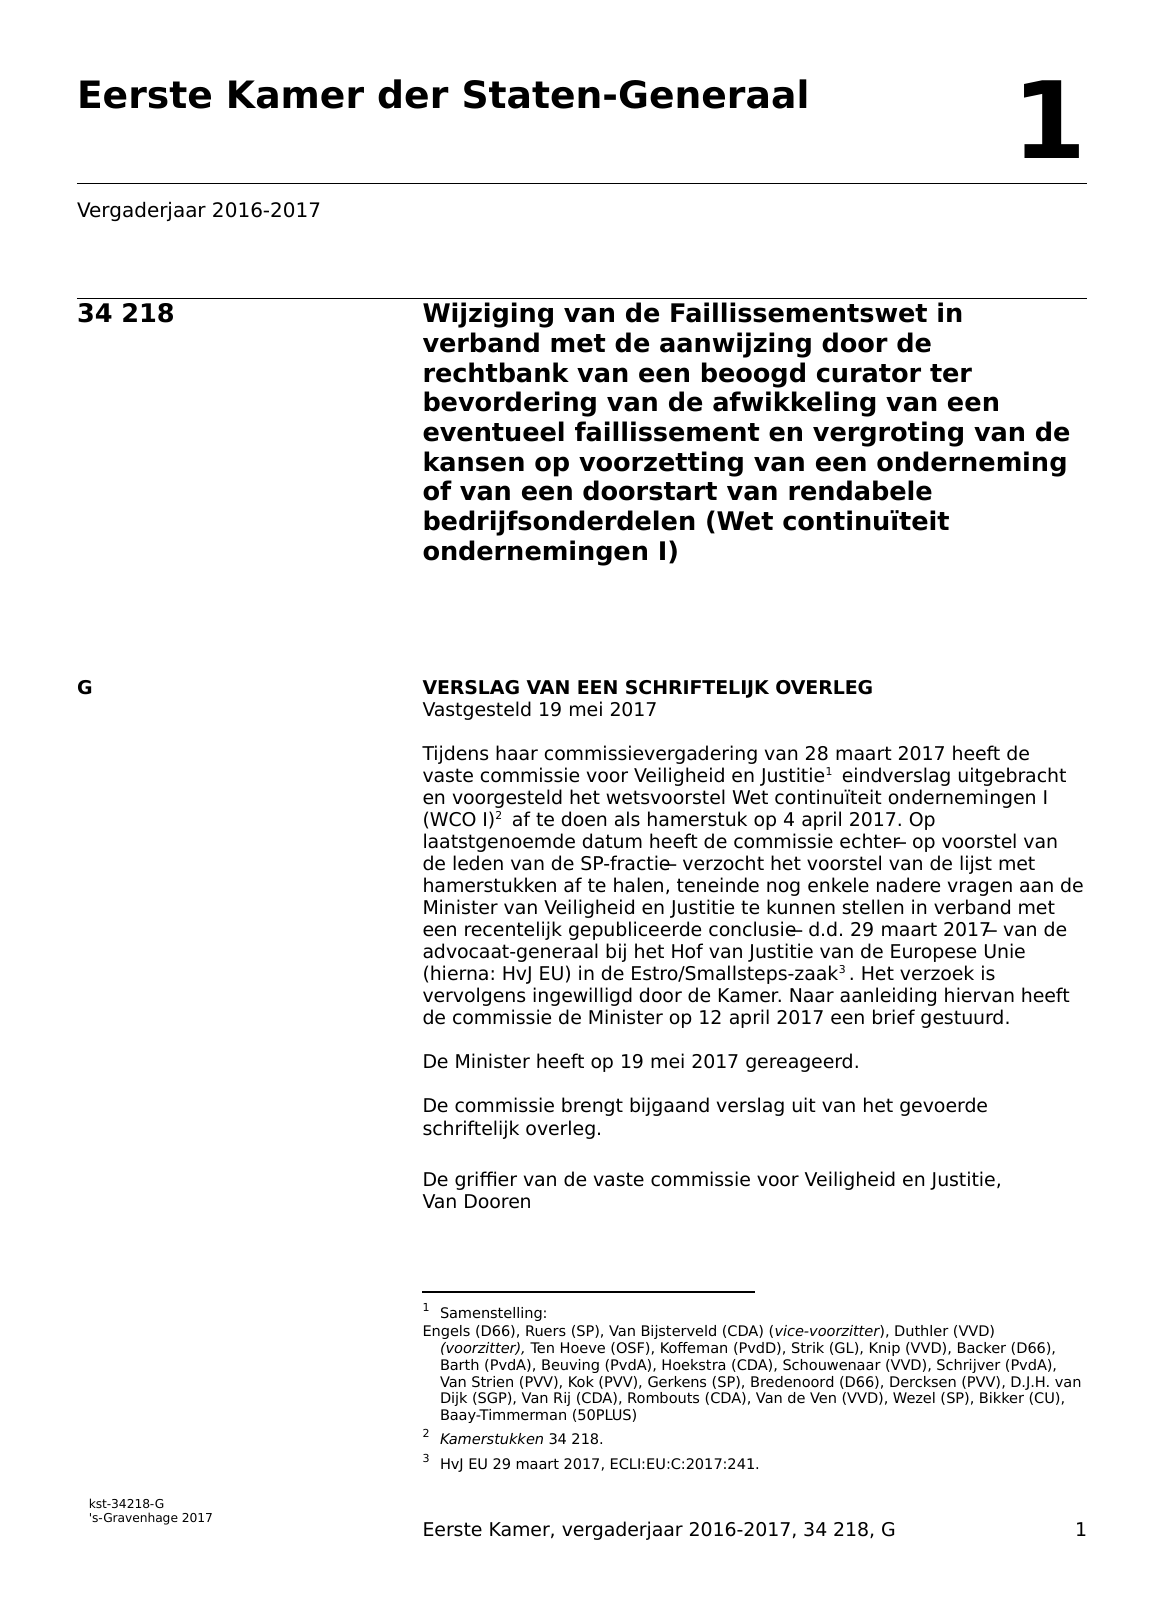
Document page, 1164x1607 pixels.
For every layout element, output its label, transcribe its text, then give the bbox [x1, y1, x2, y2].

text kst-34218-G [88, 1497, 323, 1511]
text Samenstelling: [422, 1301, 1087, 1323]
subtitle 34 218 Wijziging van de Faillissementswet in verband met de aanwijzing door de rechtbank van een beoogd curator ter bevordering van de afwikkeling van een eventueel faillissement en vergroting van de kansen op voorzetting van een onderneming of van een doorstart van rendabele bedrijfsonderdelen (Wet continuïteit ondernemingen I) [77, 299, 1087, 566]
text De commissie brengt bijgaand verslag uit van het gevoerde schriftelijk overleg. [422, 1095, 1087, 1139]
table_header 1 [886, 59, 1087, 183]
subtitle G VERSLAG VAN EEN SCHRIFTELIJK OVERLEG [77, 677, 1087, 699]
text Vastgesteld 19 mei 2017 [422, 699, 1087, 721]
text HvJ EU 29 maart 2017, ECLI:EU:C:2017:241. [422, 1452, 1087, 1474]
text Tijdens haar commissievergadering van 28 maart 2017 heeft de vaste commissie voor Veiligheid en Justitie eindverslag uitgebracht en voorgesteld het wetsvoorstel Wet continuïteit ondernemingen I (WCO I) af te doen als hamerstuk op 4 april 2017. Op laatstgenoemde datum heeft de commissie echter ̶ op voorstel van de leden van de SP-fractie ̶ verzocht het voorstel van de lijst met hamerstukken af te halen, teneinde nog enkele nadere vragen aan de Minister van Veiligheid en Justitie te kunnen stellen in verband met een recentelijk gepubliceerde conclusie ̶ d.d. 29 maart 2017 ̶ van de advocaat-generaal bij het Hof van Justitie van de Europese Unie (hierna: HvJ EU) in de Estro/Smallsteps-zaak. Het verzoek is vervolgens ingewilligd door de Kamer. Naar aanleiding hiervan heeft de commissie de Minister op 12 april 2017 een brief gestuurd. [422, 743, 1087, 1029]
text Engels (D66), Ruers (SP), Van Bijsterveld (CDA) (vice-voorzitter), Duthler (VVD) (voorzitter), Ten Hoeve (OSF), Koffeman (PvdD), Strik (GL), Knip (VVD), Backer (D66), Barth (PvdA), Beuving (PvdA), Hoekstra (CDA), Schouwenaar (VVD), Schrijver (PvdA), Van Strien (PVV), Kok (PVV), Gerkens (SP), Bredenoord (D66), Dercksen (PVV), D.J.H. van Dijk (SGP), Van Rij (CDA), Rombouts (CDA), Van de Ven (VVD), Wezel (SP), Bikker (CU), Baay-Timmerman (50PLUS) [422, 1323, 1087, 1424]
text De griffier van de vaste commissie voor Veiligheid en Justitie, Van Dooren [422, 1169, 1087, 1213]
text Kamerstukken 34 218. [422, 1427, 1087, 1449]
table_cell Vergaderjaar 2016-2017 [77, 184, 1087, 298]
table_header Eerste Kamer der Staten-Generaal [77, 59, 886, 183]
text 's-Gravenhage 2017 [88, 1511, 323, 1525]
text De Minister heeft op 19 mei 2017 gereageerd. [422, 1051, 1087, 1073]
